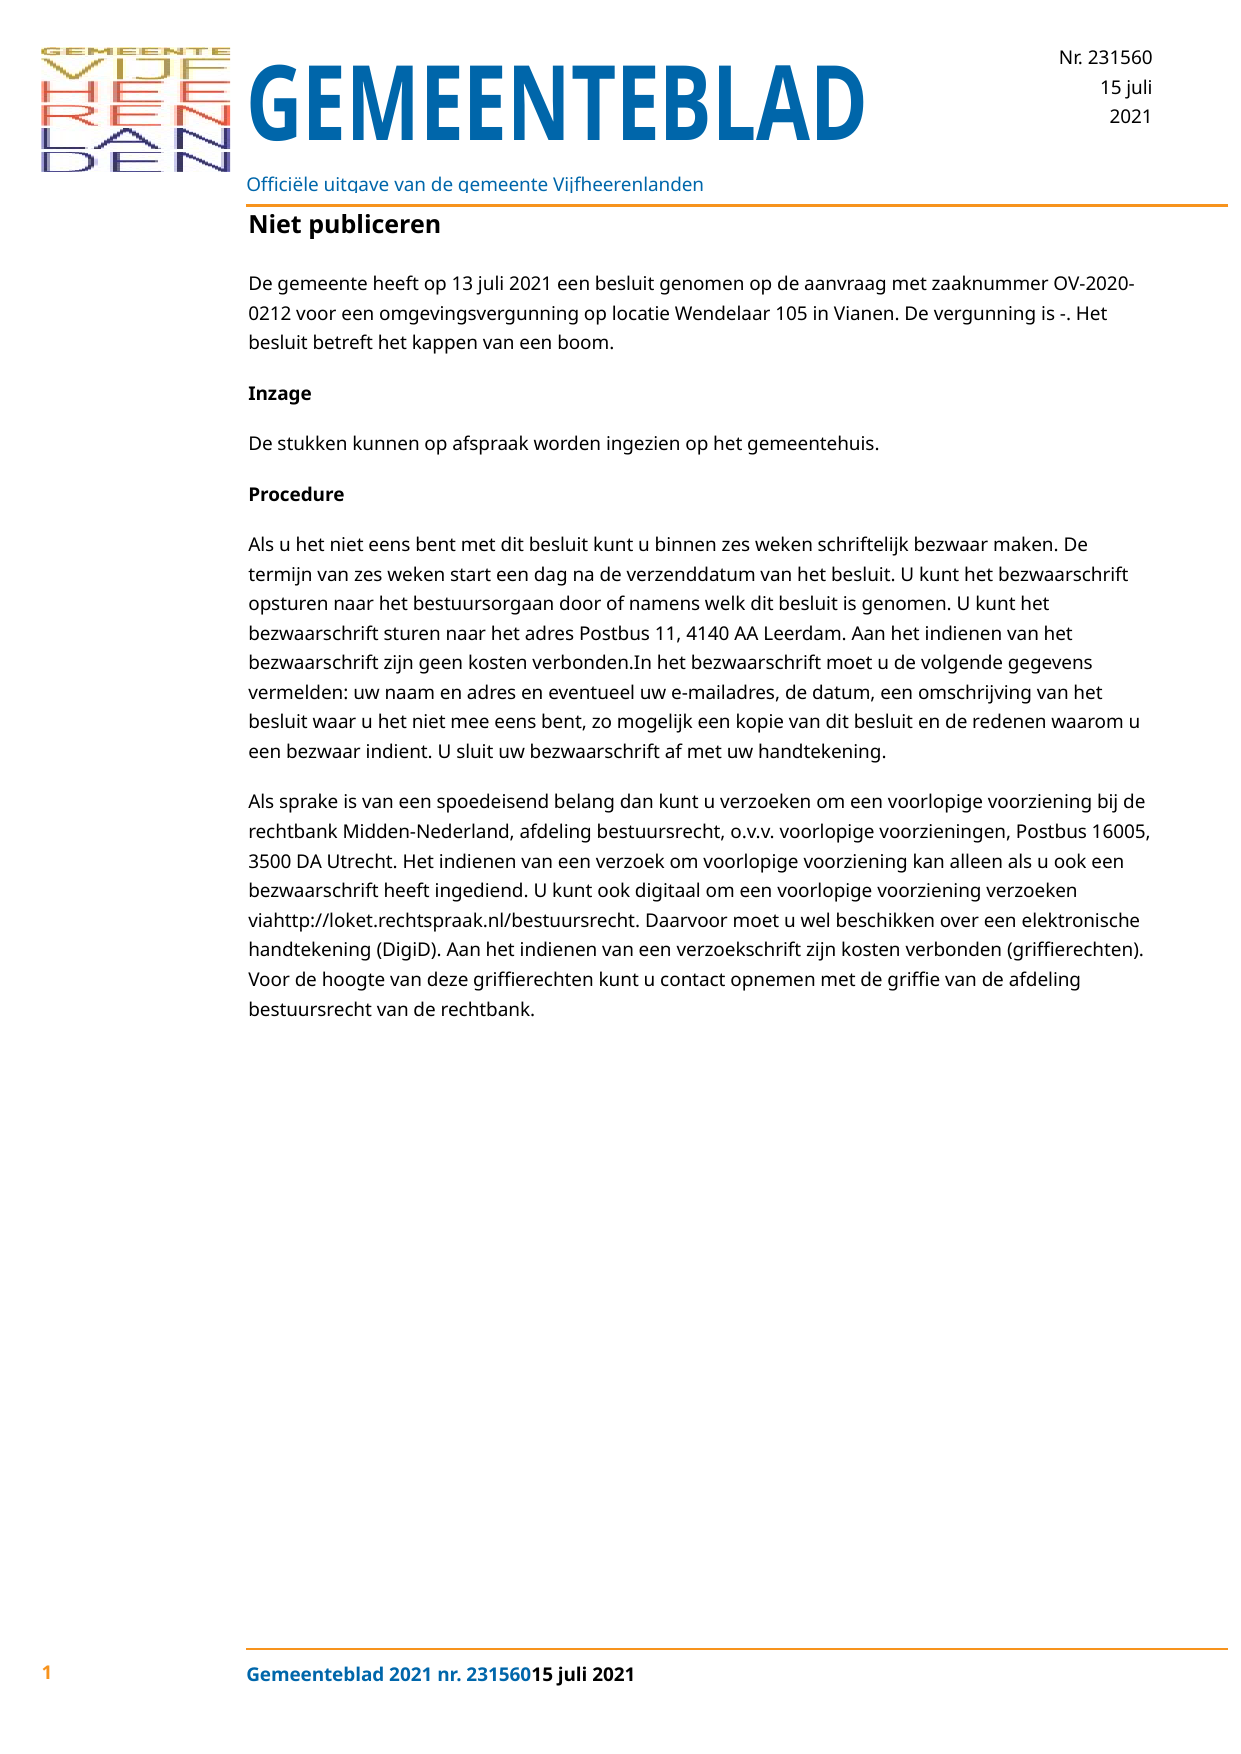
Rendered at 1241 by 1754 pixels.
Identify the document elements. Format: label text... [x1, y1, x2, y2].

text De gemeente heeft op 13 juli 2021 een besluit genomen op de aanvraag met zaaknummer OV-2020-0212 voor een omgevingsvergunning op locatie Wendelaar 105 in Vianen. De vergunning is -. Het besluit betreft het kappen van een boom. [248, 270, 1152, 355]
text Als sprake is van een spoedeisend belang dan kunt u verzoeken om een voorlopige voorziening bij de rechtbank Midden-Nederland, afdeling bestuursrecht, o.v.v. voorlopige voorzieningen, Postbus 16005, 3500 DA Utrecht. Het indienen van een verzoek om voorlopige voorziening kan alleen als u ook een bezwaarschrift heeft ingediend. U kunt ook digitaal om een voorlopige voorziening verzoeken viahttp://loket.rechtspraak.nl/bestuursrecht. Daarvoor moet u wel beschikken over een elektronische handtekening (DigiD). Aan het indienen van een verzoekschrift zijn kosten verbonden (griffierechten). Voor de hoogte van deze griffierechten kunt u contact opnemen met de griffie van de afdeling bestuursrecht van de rechtbank. [248, 789, 1152, 1021]
text Inzage [248, 380, 1152, 406]
text Procedure [248, 481, 1152, 506]
picture [41, 47, 231, 172]
text De stukken kunnen op afspraak worden ingezien op het gemeentehuis. [248, 430, 1152, 456]
text Als u het niet eens bent met dit besluit kunt u binnen zes weken schriftelijk bezwaar maken. De termijn van zes weken start een dag na de verzenddatum van het besluit. U kunt het bezwaarschrift opsturen naar het bestuursorgaan door of namens welk dit besluit is genomen. U kunt het bezwaarschrift sturen naar het adres Postbus 11, 4140 AA Leerdam. Aan het indienen van het bezwaarschrift zijn geen kosten verbonden.In het bezwaarschrift moet u de volgende gegevens vermelden: uw naam en adres en eventueel uw e-mailadres, de datum, een omschrijving van het besluit waar u het niet mee eens bent, zo mogelijk een kopie van dit besluit en de redenen waarom u een bezwaar indient. U sluit uw bezwaarschrift af met uw handtekening. [248, 531, 1152, 764]
text Niet publiceren [248, 207, 1152, 241]
